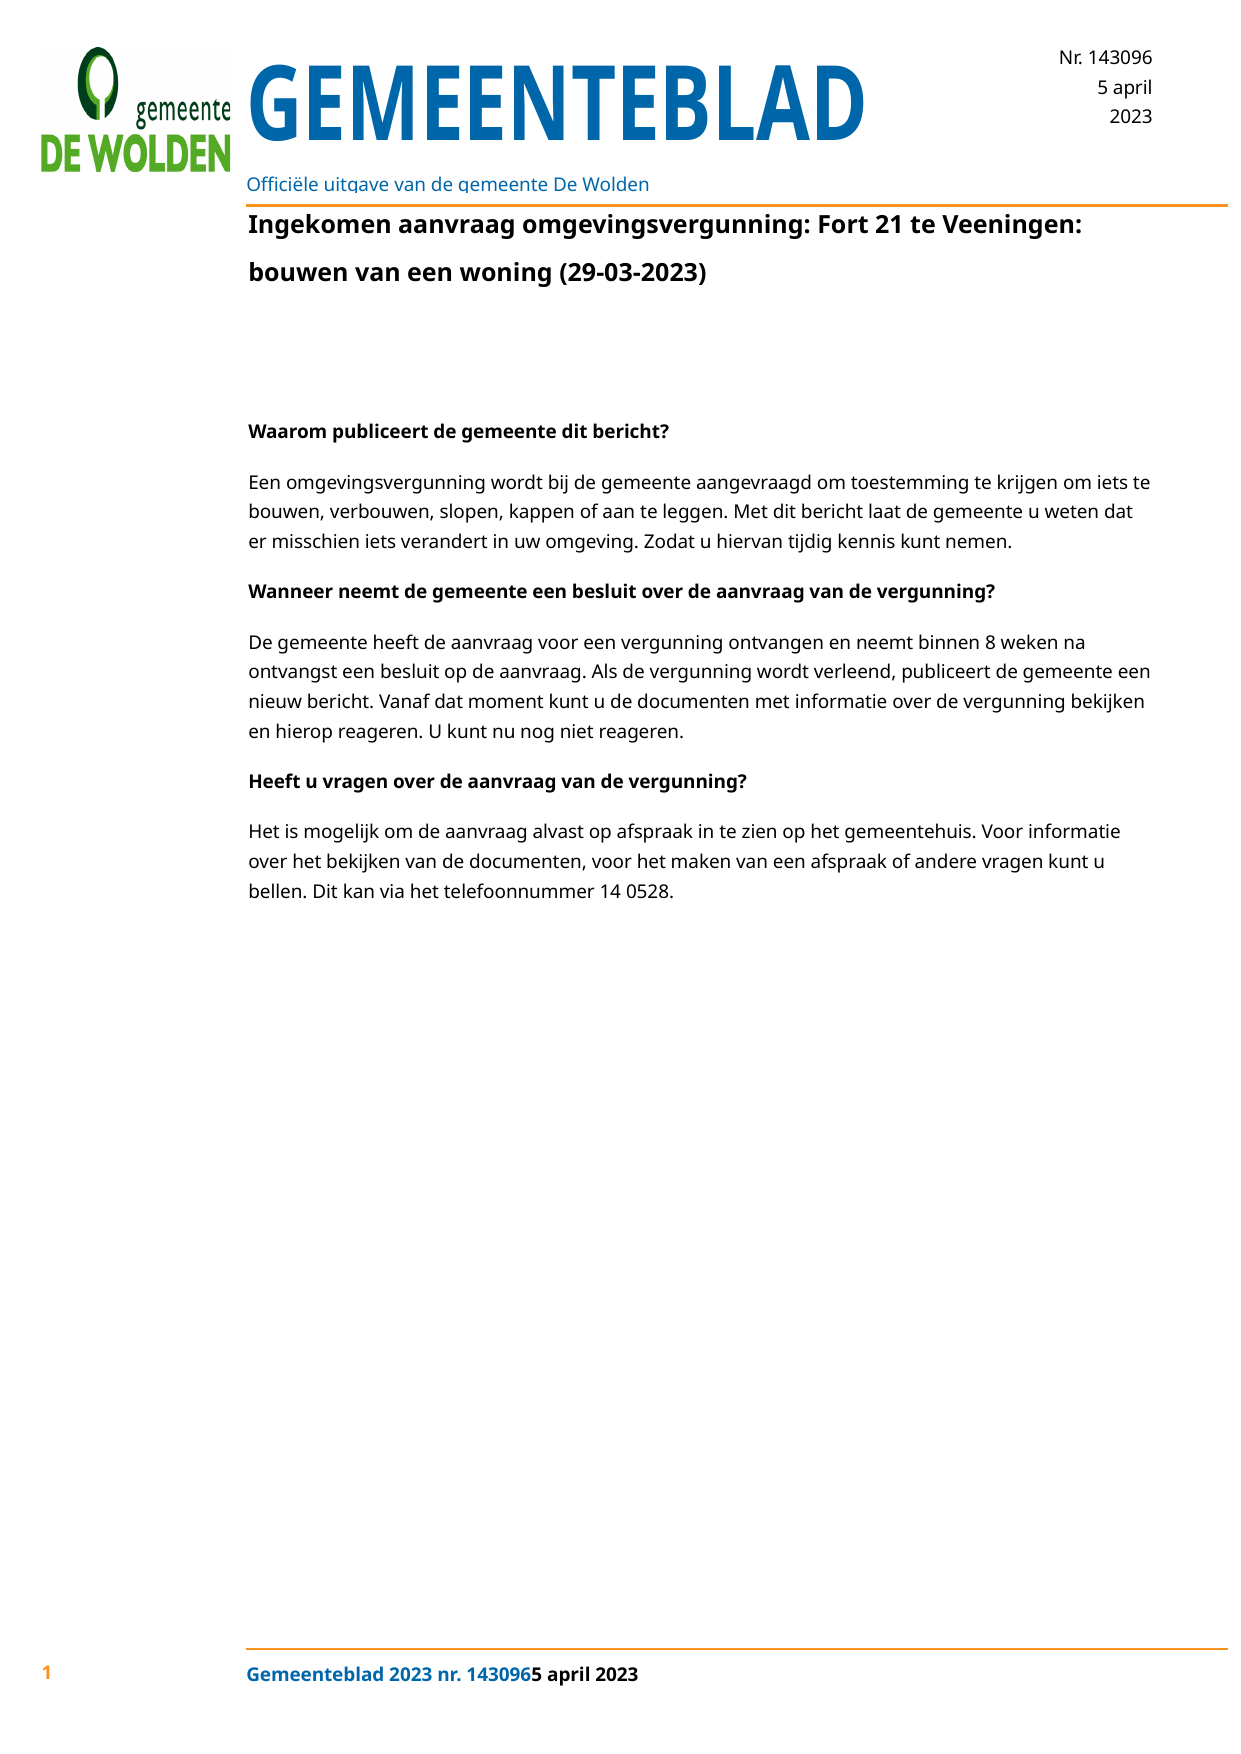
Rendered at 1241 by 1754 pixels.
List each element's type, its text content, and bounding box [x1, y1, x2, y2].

text Het is mogelijk om de aanvraag alvast op afspraak in te zien op het gemeentehuis. Voor informatie over het bekijken van de documenten, voor het maken van een afspraak of andere vragen kunt u bellen. Dit kan via het telefoonnummer 14 0528. [248, 819, 1152, 904]
text Wanneer neemt de gemeente een besluit over de aanvraag van de vergunning? [248, 579, 1152, 604]
picture [41, 47, 231, 172]
text Ingekomen aanvraag omgevingsvergunning: Fort 21 te Veeningen: bouwen van een woning (29-03-2023) [248, 207, 1152, 288]
text Een omgevingsvergunning wordt bij de gemeente aangevraagd om toestemming te krijgen om iets te bouwen, verbouwen, slopen, kappen of aan te leggen. Met dit bericht laat de gemeente u weten dat er misschien iets verandert in uw omgeving. Zodat u hiervan tijdig kennis kunt nemen. [248, 469, 1152, 554]
text Waarom publiceert de gemeente dit bericht? [248, 419, 1152, 444]
text De gemeente heeft de aanvraag voor een vergunning ontvangen en neemt binnen 8 weken na ontvangst een besluit op de aanvraag. Als de vergunning wordt verleend, publiceert de gemeente een nieuw bericht. Vanaf dat moment kunt u de documenten met informatie over de vergunning bekijken en hierop reageren. U kunt nu nog niet reageren. [248, 629, 1152, 744]
text Heeft u vragen over de aanvraag van de vergunning? [248, 768, 1152, 794]
